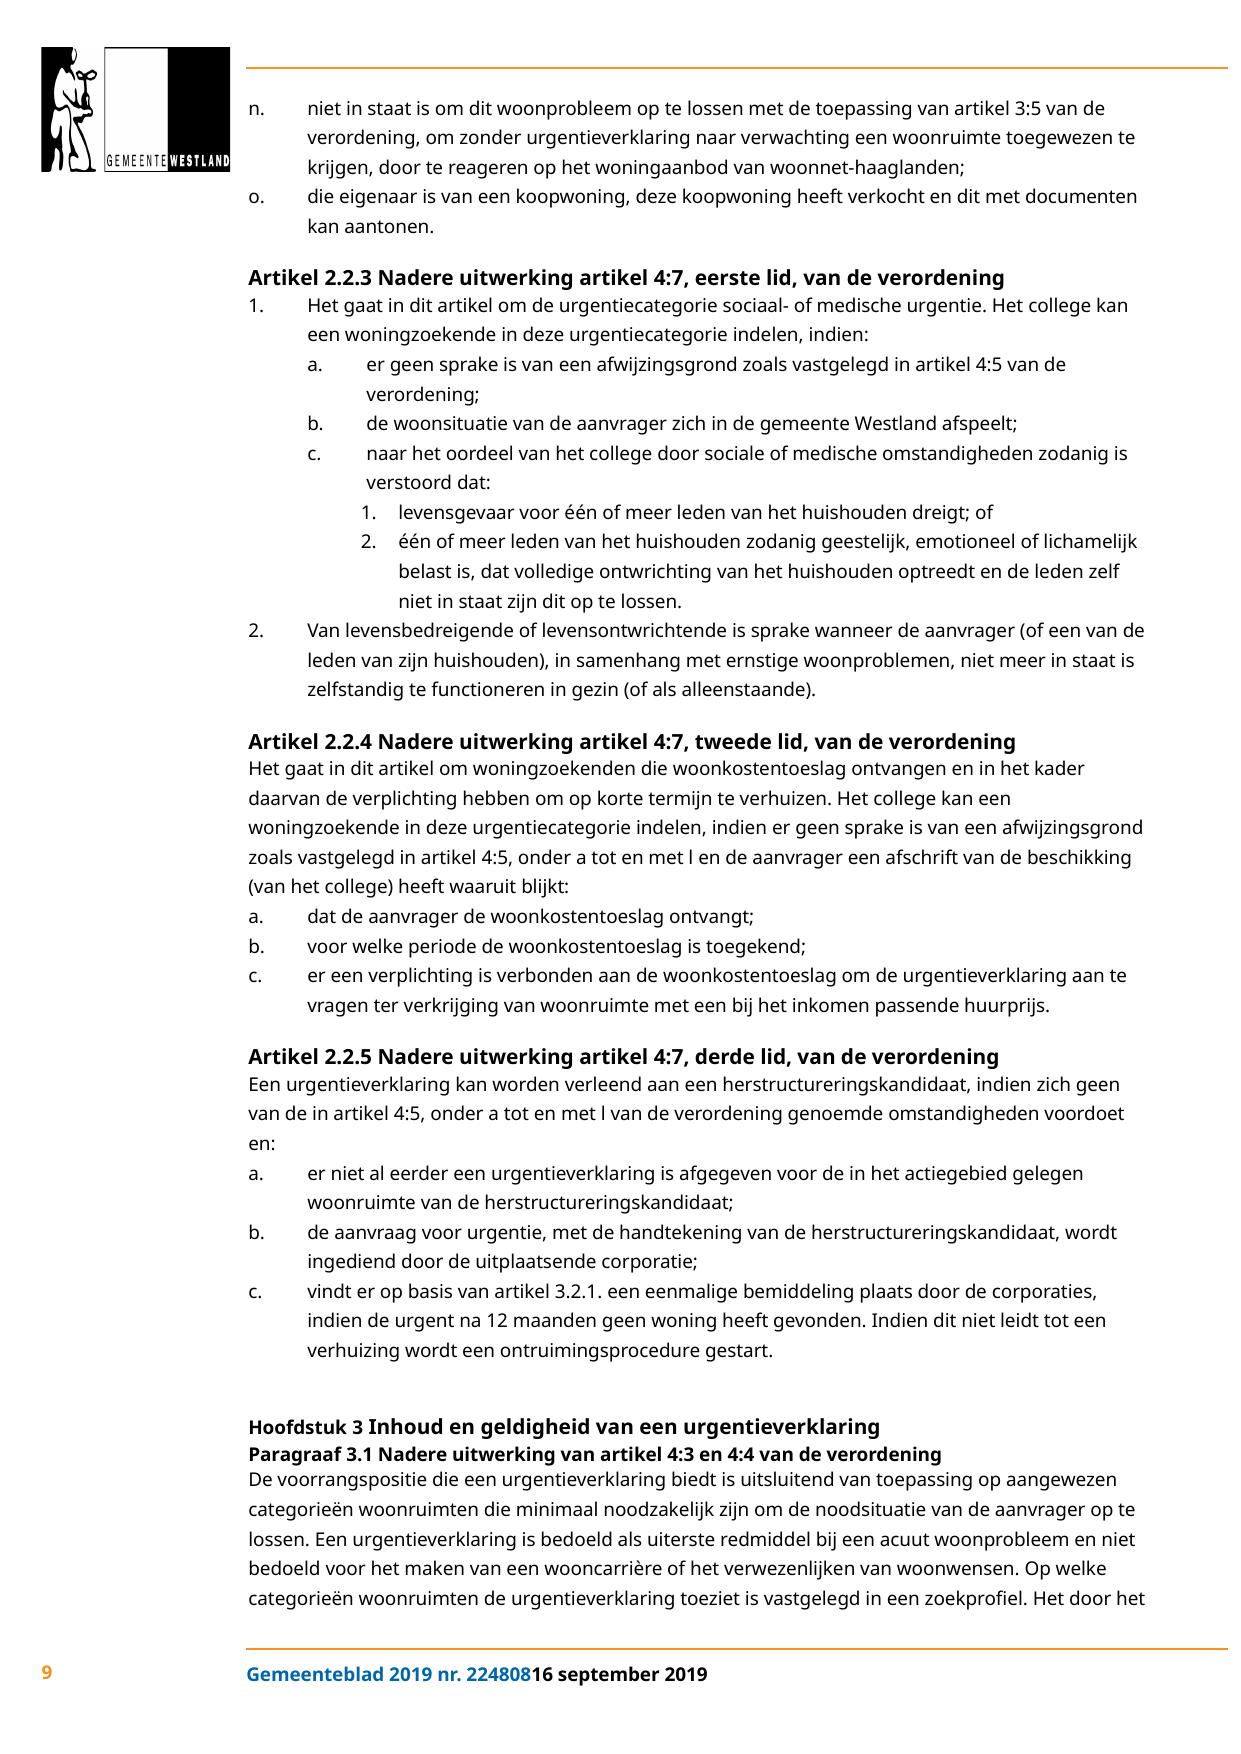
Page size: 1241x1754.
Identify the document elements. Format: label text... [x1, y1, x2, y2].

text Artikel 2.2.4 Nadere uitwerking artikel 4:7, tweede lid, van de verordening [248, 727, 1152, 755]
list naar het oordeel van het college door sociale of medische omstandigheden zodanig is verstoord dat: [307, 440, 1152, 495]
list niet in staat is om dit woonprobleem op te lossen met de toepassing van artikel 3:5 van de verordening, om zonder urgentieverklaring naar verwachting een woonruimte toegewezen te krijgen, door te reageren op het woningaanbod van woonnet-haaglanden; [248, 95, 1152, 180]
list de woonsituatie van de aanvrager zich in de gemeente Westland afspeelt; [307, 410, 1152, 436]
list voor welke periode de woonkostentoeslag is toegekend; [248, 933, 1152, 959]
text Artikel 2.2.3 Nadere uitwerking artikel 4:7, eerste lid, van de verordening [248, 263, 1152, 292]
list er geen sprake is van een afwijzingsgrond zoals vastgelegd in artikel 4:5 van de verordening; [307, 351, 1152, 406]
list er een verplichting is verbonden aan de woonkostentoeslag om de urgentieverklaring aan te vragen ter verkrijging van woonruimte met een bij het inkomen passende huurprijs. [248, 962, 1152, 1018]
list die eigenaar is van een koopwoning, deze koopwoning heeft verkocht en dit met documenten kan aantonen. [248, 183, 1152, 239]
text Paragraaf 3.1 Nadere uitwerking van artikel 4:3 en 4:4 van de verordening [248, 1441, 1152, 1467]
list de aanvraag voor urgentie, met de handtekening van de herstructureringskandidaat, wordt ingediend door de uitplaatsende corporatie; [248, 1219, 1152, 1274]
text Een urgentieverklaring kan worden verleend aan een herstructureringskandidaat, indien zich geen van de in artikel 4:5, onder a tot en met l van de verordening genoemde omstandigheden voordoet en: [248, 1071, 1152, 1156]
list er niet al eerder een urgentieverklaring is afgegeven voor de in het actiegebied gelegen woonruimte van de herstructureringskandidaat; [248, 1160, 1152, 1215]
text Artikel 2.2.5 Nadere uitwerking artikel 4:7, derde lid, van de verordening [248, 1042, 1152, 1071]
list dat de aanvrager de woonkostentoeslag ontvangt; [248, 903, 1152, 929]
list Het gaat in dit artikel om de urgentiecategorie sociaal- of medische urgentie. Het college kan een woningzoekende in deze urgentiecategorie indelen, indien: [248, 292, 1152, 347]
text Het gaat in dit artikel om woningzoekenden die woonkostentoeslag ontvangen en in het kader daarvan de verplichting hebben om op korte termijn te verhuizen. Het college kan een woningzoekende in deze urgentiecategorie indelen, indien er geen sprake is van een afwijzingsgrond zoals vastgelegd in artikel 4:5, onder a tot en met l en de aanvrager een afschrift van de beschikking (van het college) heeft waaruit blijkt: [248, 755, 1152, 899]
list Van levensbedreigende of levensontwrichtende is sprake wanneer de aanvrager (of een van de leden van zijn huishouden), in samenhang met ernstige woonproblemen, niet meer in staat is zelfstandig te functioneren in gezin (of als alleenstaande). [248, 617, 1152, 702]
picture [41, 47, 231, 172]
list levensgevaar voor één of meer leden van het huishouden dreigt; of [361, 499, 1152, 525]
text Hoofdstuk 3 Inhoud en geldigheid van een urgentieverklaring [248, 1412, 1152, 1441]
list één of meer leden van het huishouden zodanig geestelijk, emotioneel of lichamelijk belast is, dat volledige ontwrichting van het huishouden optreedt en de leden zelf niet in staat zijn dit op te lossen. [361, 529, 1152, 613]
text De voorrangspositie die een urgentieverklaring biedt is uitsluitend van toepassing op aangewezen categorieën woonruimten die minimaal noodzakelijk zijn om de noodsituatie van de aanvrager op te lossen. Een urgentieverklaring is bedoeld als uiterste redmiddel bij een acuut woonprobleem en niet bedoeld voor het maken van een wooncarrière of het verwezenlijken van woonwensen. Op welke categorieën woonruimten de urgentieverklaring toeziet is vastgelegd in een zoekprofiel. Het door het [248, 1467, 1152, 1611]
list vindt er op basis van artikel 3.2.1. een eenmalige bemiddeling plaats door de corporaties, indien de urgent na 12 maanden geen woning heeft gevonden. Indien dit niet leidt tot een verhuizing wordt een ontruimingsprocedure gestart. [248, 1278, 1152, 1363]
